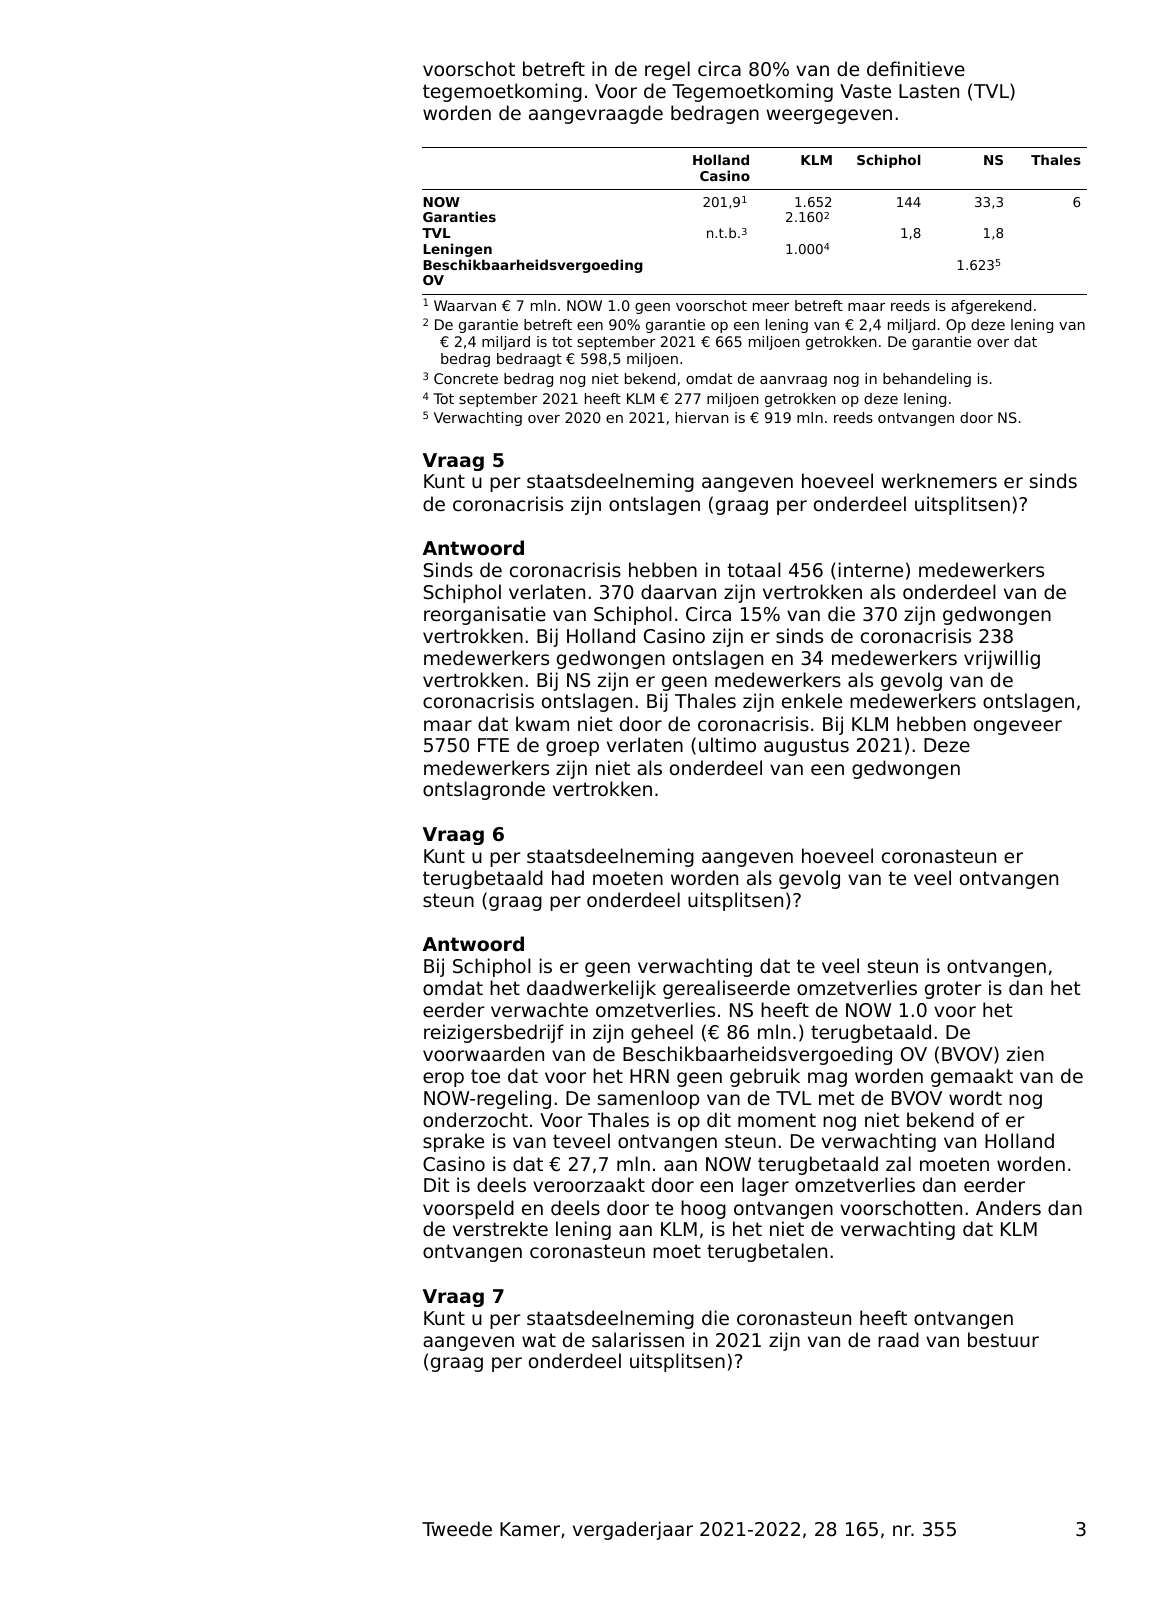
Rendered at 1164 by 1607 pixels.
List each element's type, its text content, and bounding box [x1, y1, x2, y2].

table_cell 1.6235 [927, 258, 1010, 293]
table_cell 201,91 [667, 190, 756, 210]
table_header Schiphol [839, 148, 927, 189]
table_cell NOW [422, 190, 667, 210]
table_cell [1010, 210, 1087, 226]
subtitle Vraag 6 [422, 823, 1087, 846]
table_cell [667, 210, 756, 226]
table_header Thales [1010, 148, 1087, 189]
table_cell [667, 242, 756, 257]
subtitle Vraag 7 [422, 1286, 1087, 1307]
table_cell [756, 226, 838, 242]
table_cell 2.1602 [756, 210, 838, 226]
text Bij Schiphol is er geen verwachting dat te veel steun is ontvangen, omdat het daadwerkelijk gerealiseerde omzetverlies groter is dan het eerder verwachte omzetverlies. NS heeft de NOW 1.0 voor het reizigersbedrijf in zijn geheel (€ 86 mln.) terugbetaald. De voorwaarden van de Beschikbaarheidsvergoeding OV (BVOV) zien erop toe dat voor het HRN geen gebruik mag worden gemaakt van de NOW-regeling. De samenloop van de TVL met de BVOV wordt nog onderzocht. Voor Thales is op dit moment nog niet bekend of er sprake is van teveel ontvangen steun. De verwachting van Holland Casino is dat € 27,7 mln. aan NOW terugbetaald zal moeten worden. Dit is deels veroorzaakt door een lager omzetverlies dan eerder voorspeld en deels door te hoog ontvangen voorschotten. Anders dan de verstrekte lening aan KLM, is het niet de verwachting dat KLM ontvangen coronasteun moet terugbetalen. [422, 956, 1087, 1263]
table_header [422, 148, 667, 189]
table_cell [839, 210, 927, 226]
table_cell [1010, 242, 1087, 257]
table_cell [927, 210, 1010, 226]
text Sinds de coronacrisis hebben in totaal 456 (interne) medewerkers Schiphol verlaten. 370 daarvan zijn vertrokken als onderdeel van de reorganisatie van Schiphol. Circa 15% van die 370 zijn gedwongen vertrokken. Bij Holland Casino zijn er sinds de coronacrisis 238 medewerkers gedwongen ontslagen en 34 medewerkers vrijwillig vertrokken. Bij NS zijn er geen medewerkers als gevolg van de coronacrisis ontslagen. Bij Thales zijn enkele medewerkers ontslagen, maar dat kwam niet door de coronacrisis. Bij KLM hebben ongeveer 5750 FTE de groep verlaten (ultimo augustus 2021). Deze medewerkers zijn niet als onderdeel van een gedwongen ontslagronde vertrokken. [422, 559, 1087, 801]
subtitle Antwoord [422, 538, 1087, 559]
table_cell [667, 258, 756, 293]
table_cell [839, 258, 927, 293]
text Kunt u per staatsdeelneming aangeven hoeveel werknemers er sinds de coronacrisis zijn ontslagen (graag per onderdeel uitsplitsen)? [422, 471, 1087, 515]
table_cell n.t.b.3 [667, 226, 756, 242]
table_cell 1.0004 [756, 242, 838, 257]
table_cell [756, 258, 838, 293]
subtitle Vraag 5 [422, 449, 1087, 471]
text Kunt u per staatsdeelneming aangeven hoeveel coronasteun er terugbetaald had moeten worden als gevolg van te veel ontvangen steun (graag per onderdeel uitsplitsen)? [422, 846, 1087, 911]
table_cell TVL [422, 226, 667, 242]
table_cell [927, 242, 1010, 257]
table_cell Beschikbaarheidsvergoeding OV [422, 258, 667, 293]
text Kunt u per staatsdeelneming die coronasteun heeft ontvangen aangeven wat de salarissen in 2021 zijn van de raad van bestuur (graag per onderdeel uitsplitsen)? [422, 1307, 1087, 1373]
table_cell 144 [839, 190, 927, 210]
table_cell [839, 242, 927, 257]
table_cell Leningen [422, 242, 667, 257]
table_cell 1.652 [756, 190, 838, 210]
table_cell 6 [1010, 190, 1087, 210]
table_cell Garanties [422, 210, 667, 226]
table_header NS [927, 148, 1010, 189]
table_cell 1,8 [927, 226, 1010, 242]
table_cell 1,8 [839, 226, 927, 242]
table_header KLM [756, 148, 838, 189]
table_cell 1 Waarvan € 7 mln. NOW 1.0 geen voorschot meer betreft maar reeds is afgerekend. 2 De garantie betreft een 90% garantie op een lening van € 2,4 miljard. Op deze lening van € 2,4 miljard is tot september 2021 € 665 miljoen getrokken. De garantie over dat bedrag bedraagt € 598,5 miljoen. 3 Concrete bedrag nog niet bekend, omdat de aanvraag nog in behandeling is. 4 Tot september 2021 heeft KLM € 277 miljoen getrokken op deze lening. 5 Verwachting over 2020 en 2021, hiervan is € 919 mln. reeds ontvangen door NS. [422, 295, 1087, 427]
table_cell [1010, 258, 1087, 293]
text voorschot betreft in de regel circa 80% van de definitieve tegemoetkoming. Voor de Tegemoetkoming Vaste Lasten (TVL) worden de aangevraagde bedragen weergegeven. [422, 59, 1087, 125]
subtitle Antwoord [422, 934, 1087, 956]
table_header Holland Casino [667, 148, 756, 189]
table_cell 33,3 [927, 190, 1010, 210]
table_cell [1010, 226, 1087, 242]
